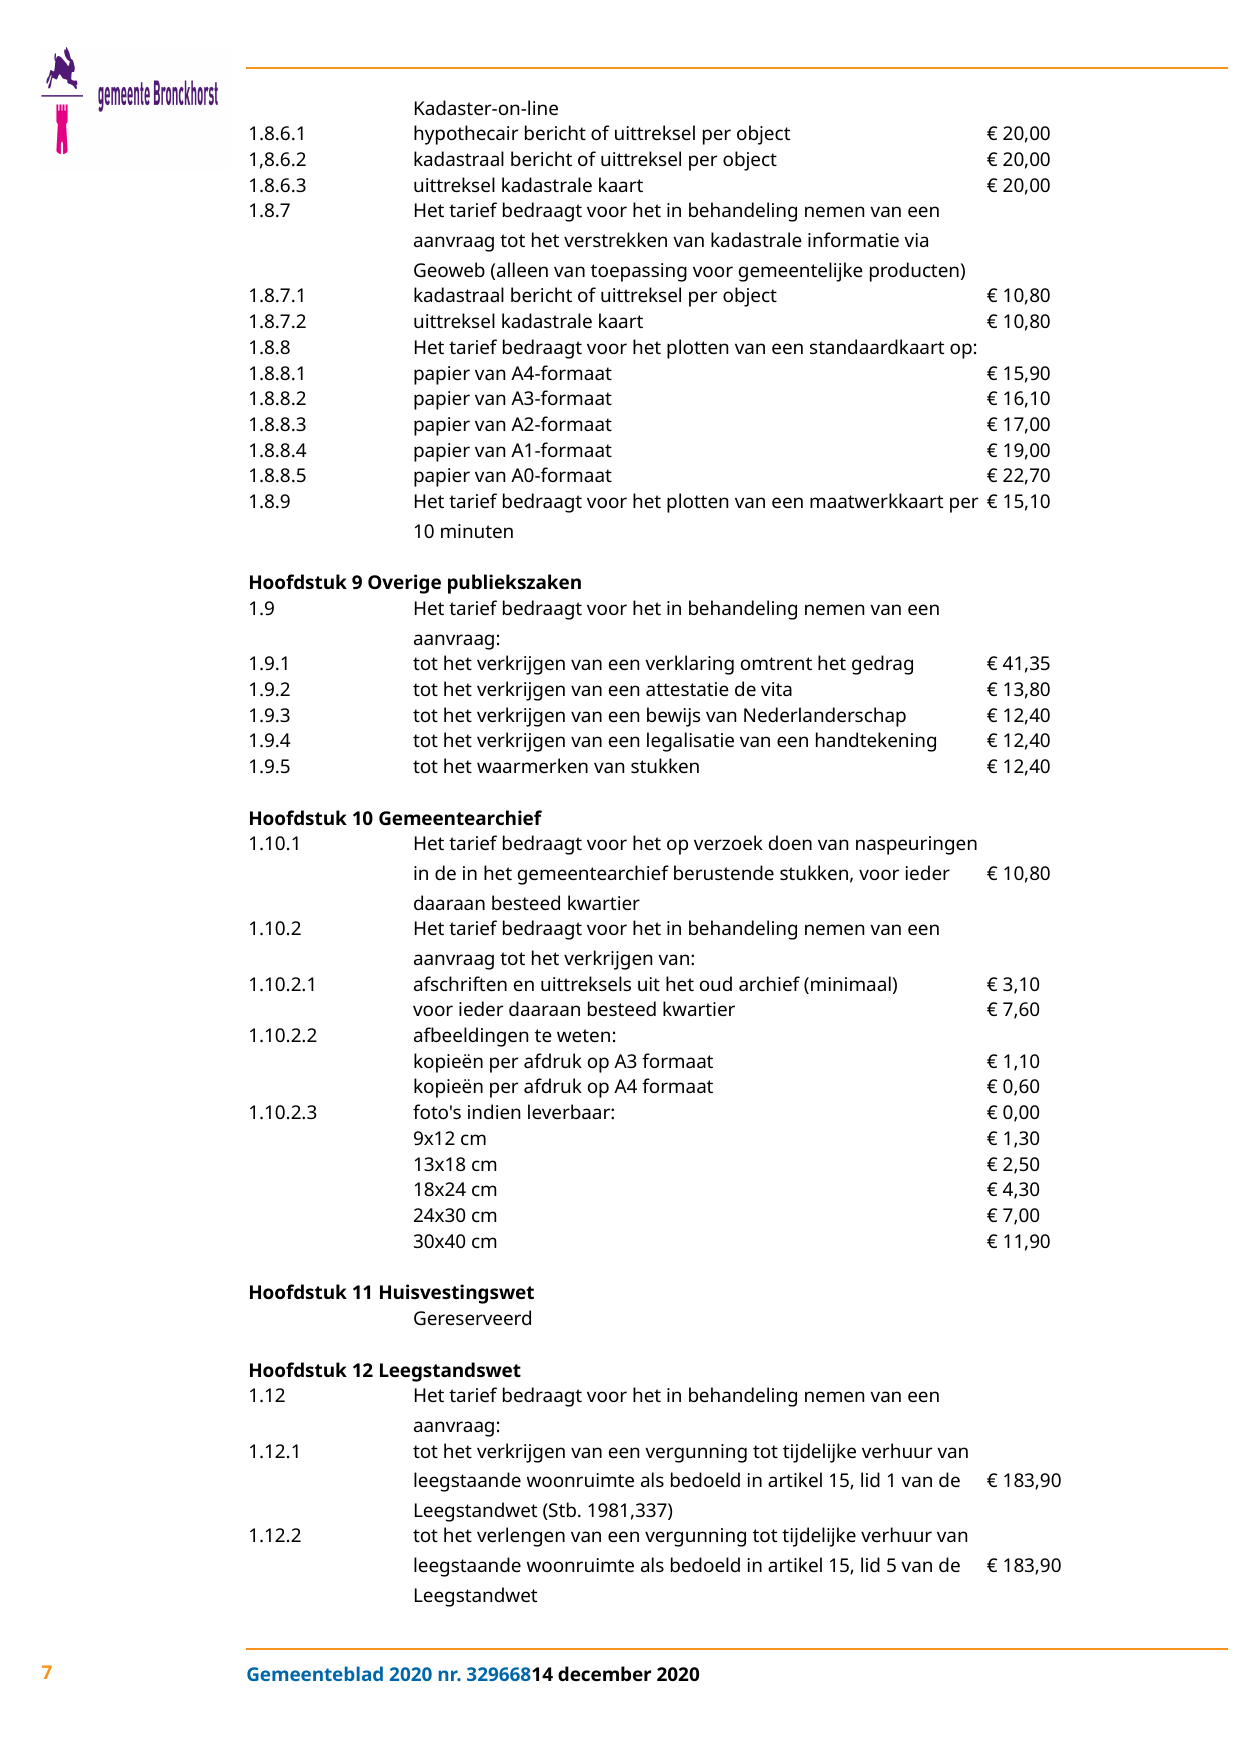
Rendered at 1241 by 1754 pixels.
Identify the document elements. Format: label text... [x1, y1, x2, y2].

table_cell Kadaster-on-line [413, 95, 987, 121]
table_cell 1,8.6.2 [248, 146, 413, 172]
table_cell € 11,90 [987, 1228, 1152, 1254]
table_cell Hoofdstuk 9 Overige publiekszaken [248, 570, 1152, 595]
table_cell [987, 916, 1152, 971]
table_cell € 3,10 [987, 971, 1152, 997]
table_cell Het tarief bedraagt voor het plotten van een maatwerkkaart per 10 minuten [413, 489, 987, 544]
table_cell [248, 1177, 413, 1202]
table_cell 1.9.4 [248, 728, 413, 753]
table_cell papier van A3-formaat [413, 386, 987, 411]
table_cell [987, 1305, 1152, 1331]
table_cell 1.8.8.5 [248, 463, 413, 488]
table_cell 24x30 cm [413, 1203, 987, 1228]
table_cell kadastraal bericht of uittreksel per object [413, 146, 987, 172]
table_cell [987, 1022, 1152, 1048]
table_cell € 12,40 [987, 754, 1152, 779]
table_cell € 7,00 [987, 1203, 1152, 1228]
table_cell afbeeldingen te weten: [413, 1022, 987, 1048]
table_cell [987, 1383, 1152, 1438]
table_cell 1.9.5 [248, 754, 413, 779]
table_cell [248, 1151, 413, 1177]
table_cell [248, 1125, 413, 1151]
table_cell 1.10.2 [248, 916, 413, 971]
table_cell [248, 1048, 413, 1074]
table_cell foto's indien leverbaar: [413, 1100, 987, 1125]
table_cell tot het verlengen van een vergunning tot tijdelijke verhuur van leegstaande woonruimte als bedoeld in artikel 15, lid 5 van de Leegstandwet [413, 1523, 987, 1608]
table_cell voor ieder daaraan besteed kwartier [413, 997, 987, 1022]
table_cell tot het verkrijgen van een vergunning tot tijdelijke verhuur van leegstaande woonruimte als bedoeld in artikel 15, lid 1 van de Leegstandwet (Stb. 1981,337) [413, 1438, 987, 1523]
table_cell tot het verkrijgen van een attestatie de vita [413, 676, 987, 702]
table_cell € 4,30 [987, 1177, 1152, 1202]
table_cell tot het waarmerken van stukken [413, 754, 987, 779]
table_cell Het tarief bedraagt voor het in behandeling nemen van een aanvraag: [413, 595, 987, 651]
table_cell [987, 595, 1152, 651]
table_cell € 12,40 [987, 702, 1152, 728]
picture [41, 47, 231, 172]
table_cell € 19,00 [987, 437, 1152, 463]
table_cell Het tarief bedraagt voor het plotten van een standaardkaart op: [413, 334, 987, 360]
table_cell € 0,00 [987, 1100, 1152, 1125]
table_cell [248, 95, 413, 121]
table_cell 1.9.2 [248, 676, 413, 702]
table_cell € 183,90 [987, 1438, 1152, 1523]
table_cell [248, 1203, 413, 1228]
table_cell [987, 198, 1152, 283]
table_cell papier van A2-formaat [413, 411, 987, 437]
table_cell [248, 997, 413, 1022]
table_cell € 15,90 [987, 360, 1152, 386]
table_cell 9x12 cm [413, 1125, 987, 1151]
table_cell [248, 779, 1152, 805]
table_cell [248, 1254, 1152, 1279]
table_cell 1.8.6.1 [248, 121, 413, 146]
table_cell € 16,10 [987, 386, 1152, 411]
table_cell [987, 334, 1152, 360]
table_cell 1.12 [248, 1383, 413, 1438]
table_cell € 20,00 [987, 146, 1152, 172]
table_cell Het tarief bedraagt voor het in behandeling nemen van een aanvraag tot het verstrekken van kadastrale informatie via Geoweb (alleen van toepassing voor gemeentelijke producten) [413, 198, 987, 283]
table_cell € 10,80 [987, 831, 1152, 916]
table_cell papier van A4-formaat [413, 360, 987, 386]
table_cell € 2,50 [987, 1151, 1152, 1177]
table_cell € 22,70 [987, 463, 1152, 488]
table_cell € 0,60 [987, 1074, 1152, 1099]
table_cell 1.10.2.2 [248, 1022, 413, 1048]
table_cell € 7,60 [987, 997, 1152, 1022]
table_cell 13x18 cm [413, 1151, 987, 1177]
table_cell 18x24 cm [413, 1177, 987, 1202]
table_cell papier van A0-formaat [413, 463, 987, 488]
table_cell € 183,90 [987, 1523, 1152, 1608]
table_cell 1.12.1 [248, 1438, 413, 1523]
table_cell € 10,80 [987, 283, 1152, 308]
table_cell afschriften en uittreksels uit het oud archief (minimaal) [413, 971, 987, 997]
table_cell € 1,10 [987, 1048, 1152, 1074]
table_cell Het tarief bedraagt voor het in behandeling nemen van een aanvraag tot het verkrijgen van: [413, 916, 987, 971]
table_cell 1.8.8.2 [248, 386, 413, 411]
table_cell € 10,80 [987, 308, 1152, 334]
table_cell € 1,30 [987, 1125, 1152, 1151]
table_cell 1.8.9 [248, 489, 413, 544]
table_cell kopieën per afdruk op A4 formaat [413, 1074, 987, 1099]
table_cell Hoofdstuk 12 Leegstandswet [248, 1357, 1152, 1382]
table_cell tot het verkrijgen van een legalisatie van een handtekening [413, 728, 987, 753]
table_cell [248, 1305, 413, 1331]
table_cell € 20,00 [987, 121, 1152, 146]
table_cell 1.10.1 [248, 831, 413, 916]
table_cell 1.9.3 [248, 702, 413, 728]
table_cell 1.8.6.3 [248, 172, 413, 198]
table_cell Het tarief bedraagt voor het in behandeling nemen van een aanvraag: [413, 1383, 987, 1438]
table_cell Hoofdstuk 10 Gemeentearchief [248, 805, 1152, 831]
table_cell 1.9 [248, 595, 413, 651]
table_cell tot het verkrijgen van een verklaring omtrent het gedrag [413, 651, 987, 676]
table_cell 1.8.8.4 [248, 437, 413, 463]
table_cell 1.8.8 [248, 334, 413, 360]
table_cell uittreksel kadastrale kaart [413, 172, 987, 198]
table_cell hypothecair bericht of uittreksel per object [413, 121, 987, 146]
table_cell € 12,40 [987, 728, 1152, 753]
table_cell € 15,10 [987, 489, 1152, 544]
table_cell 1.10.2.3 [248, 1100, 413, 1125]
table_cell € 17,00 [987, 411, 1152, 437]
table_cell [248, 544, 1152, 569]
table_cell 1.8.8.3 [248, 411, 413, 437]
table_cell 1.9.1 [248, 651, 413, 676]
table_cell 1.12.2 [248, 1523, 413, 1608]
table_cell [248, 1331, 1152, 1357]
table_cell 1.8.7 [248, 198, 413, 283]
table_cell kopieën per afdruk op A3 formaat [413, 1048, 987, 1074]
table_cell tot het verkrijgen van een bewijs van Nederlanderschap [413, 702, 987, 728]
table_cell kadastraal bericht of uittreksel per object [413, 283, 987, 308]
table_cell [987, 95, 1152, 121]
table_cell 1.8.7.2 [248, 308, 413, 334]
table_cell Hoofdstuk 11 Huisvestingswet [248, 1280, 1152, 1305]
table_cell € 20,00 [987, 172, 1152, 198]
table_cell [248, 1228, 413, 1254]
table_cell 1.10.2.1 [248, 971, 413, 997]
table_cell 1.8.8.1 [248, 360, 413, 386]
table_cell € 13,80 [987, 676, 1152, 702]
table_cell 30x40 cm [413, 1228, 987, 1254]
table_cell Het tarief bedraagt voor het op verzoek doen van naspeuringen in de in het gemeentearchief berustende stukken, voor ieder daaraan besteed kwartier [413, 831, 987, 916]
table_cell uittreksel kadastrale kaart [413, 308, 987, 334]
table_cell € 41,35 [987, 651, 1152, 676]
table_cell papier van A1-formaat [413, 437, 987, 463]
table_cell Gereserveerd [413, 1305, 987, 1331]
table_cell 1.8.7.1 [248, 283, 413, 308]
table_cell [248, 1074, 413, 1099]
